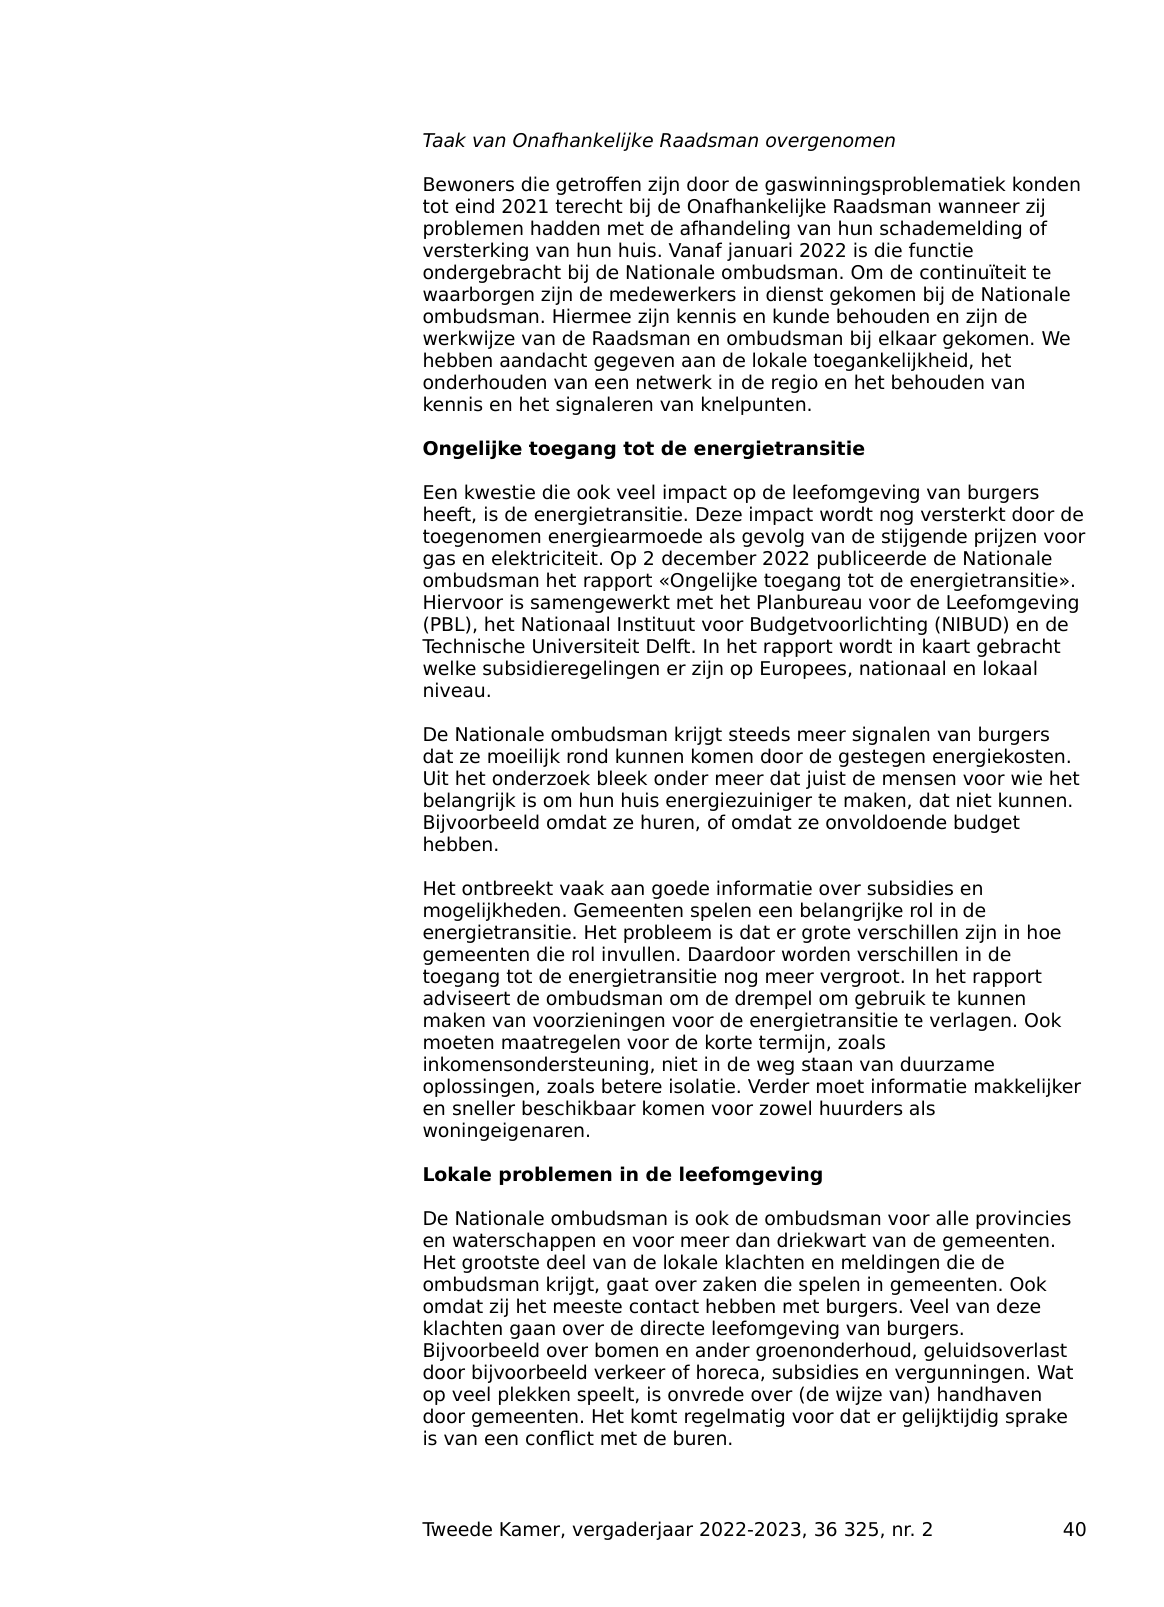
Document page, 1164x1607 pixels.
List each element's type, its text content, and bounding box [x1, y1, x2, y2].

text Bewoners die getroffen zijn door de gaswinningsproblematiek konden tot eind 2021 terecht bij de Onafhankelijke Raadsman wanneer zij problemen hadden met de afhandeling van hun schademelding of versterking van hun huis. Vanaf januari 2022 is die functie ondergebracht bij de Nationale ombudsman. Om de continuïteit te waarborgen zijn de medewerkers in dienst gekomen bij de Nationale ombudsman. Hiermee zijn kennis en kunde behouden en zijn de werkwijze van de Raadsman en ombudsman bij elkaar gekomen. We hebben aandacht gegeven aan de lokale toegankelijkheid, het onderhouden van een netwerk in de regio en het behouden van kennis en het signaleren van knelpunten. [422, 174, 1087, 416]
text Een kwestie die ook veel impact op de leefomgeving van burgers heeft, is de energietransitie. Deze impact wordt nog versterkt door de toegenomen energiearmoede als gevolg van de stijgende prijzen voor gas en elektriciteit. Op 2 december 2022 publiceerde de Nationale ombudsman het rapport «Ongelijke toegang tot de energietransitie». Hiervoor is samengewerkt met het Planbureau voor de Leefomgeving (PBL), het Nationaal Instituut voor Budgetvoorlichting (NIBUD) en de Technische Universiteit Delft. In het rapport wordt in kaart gebracht welke subsidieregelingen er zijn op Europees, nationaal en lokaal niveau. [422, 482, 1087, 702]
subtitle Ongelijke toegang tot de energietransitie [422, 438, 1087, 460]
subtitle Taak van Onafhankelijke Raadsman overgenomen [422, 130, 1087, 152]
text De Nationale ombudsman is ook de ombudsman voor alle provincies en waterschappen en voor meer dan driekwart van de gemeenten. Het grootste deel van de lokale klachten en meldingen die de ombudsman krijgt, gaat over zaken die spelen in gemeenten. Ook omdat zij het meeste contact hebben met burgers. Veel van deze klachten gaan over de directe leefomgeving van burgers. Bijvoorbeeld over bomen en ander groenonderhoud, geluidsoverlast door bijvoorbeeld verkeer of horeca, subsidies en vergunningen. Wat op veel plekken speelt, is onvrede over (de wijze van) handhaven door gemeenten. Het komt regelmatig voor dat er gelijktijdig sprake is van een conflict met de buren. [422, 1208, 1087, 1450]
text De Nationale ombudsman krijgt steeds meer signalen van burgers dat ze moeilijk rond kunnen komen door de gestegen energiekosten. Uit het onderzoek bleek onder meer dat juist de mensen voor wie het belangrijk is om hun huis energiezuiniger te maken, dat niet kunnen. Bijvoorbeeld omdat ze huren, of omdat ze onvoldoende budget hebben. [422, 724, 1087, 856]
subtitle Lokale problemen in de leefomgeving [422, 1164, 1087, 1186]
text Het ontbreekt vaak aan goede informatie over subsidies en mogelijkheden. Gemeenten spelen een belangrijke rol in de energietransitie. Het probleem is dat er grote verschillen zijn in hoe gemeenten die rol invullen. Daardoor worden verschillen in de toegang tot de energietransitie nog meer vergroot. In het rapport adviseert de ombudsman om de drempel om gebruik te kunnen maken van voorzieningen voor de energietransitie te verlagen. Ook moeten maatregelen voor de korte termijn, zoals inkomensondersteuning, niet in de weg staan van duurzame oplossingen, zoals betere isolatie. Verder moet informatie makkelijker en sneller beschikbaar komen voor zowel huurders als woningeigenaren. [422, 878, 1087, 1142]
